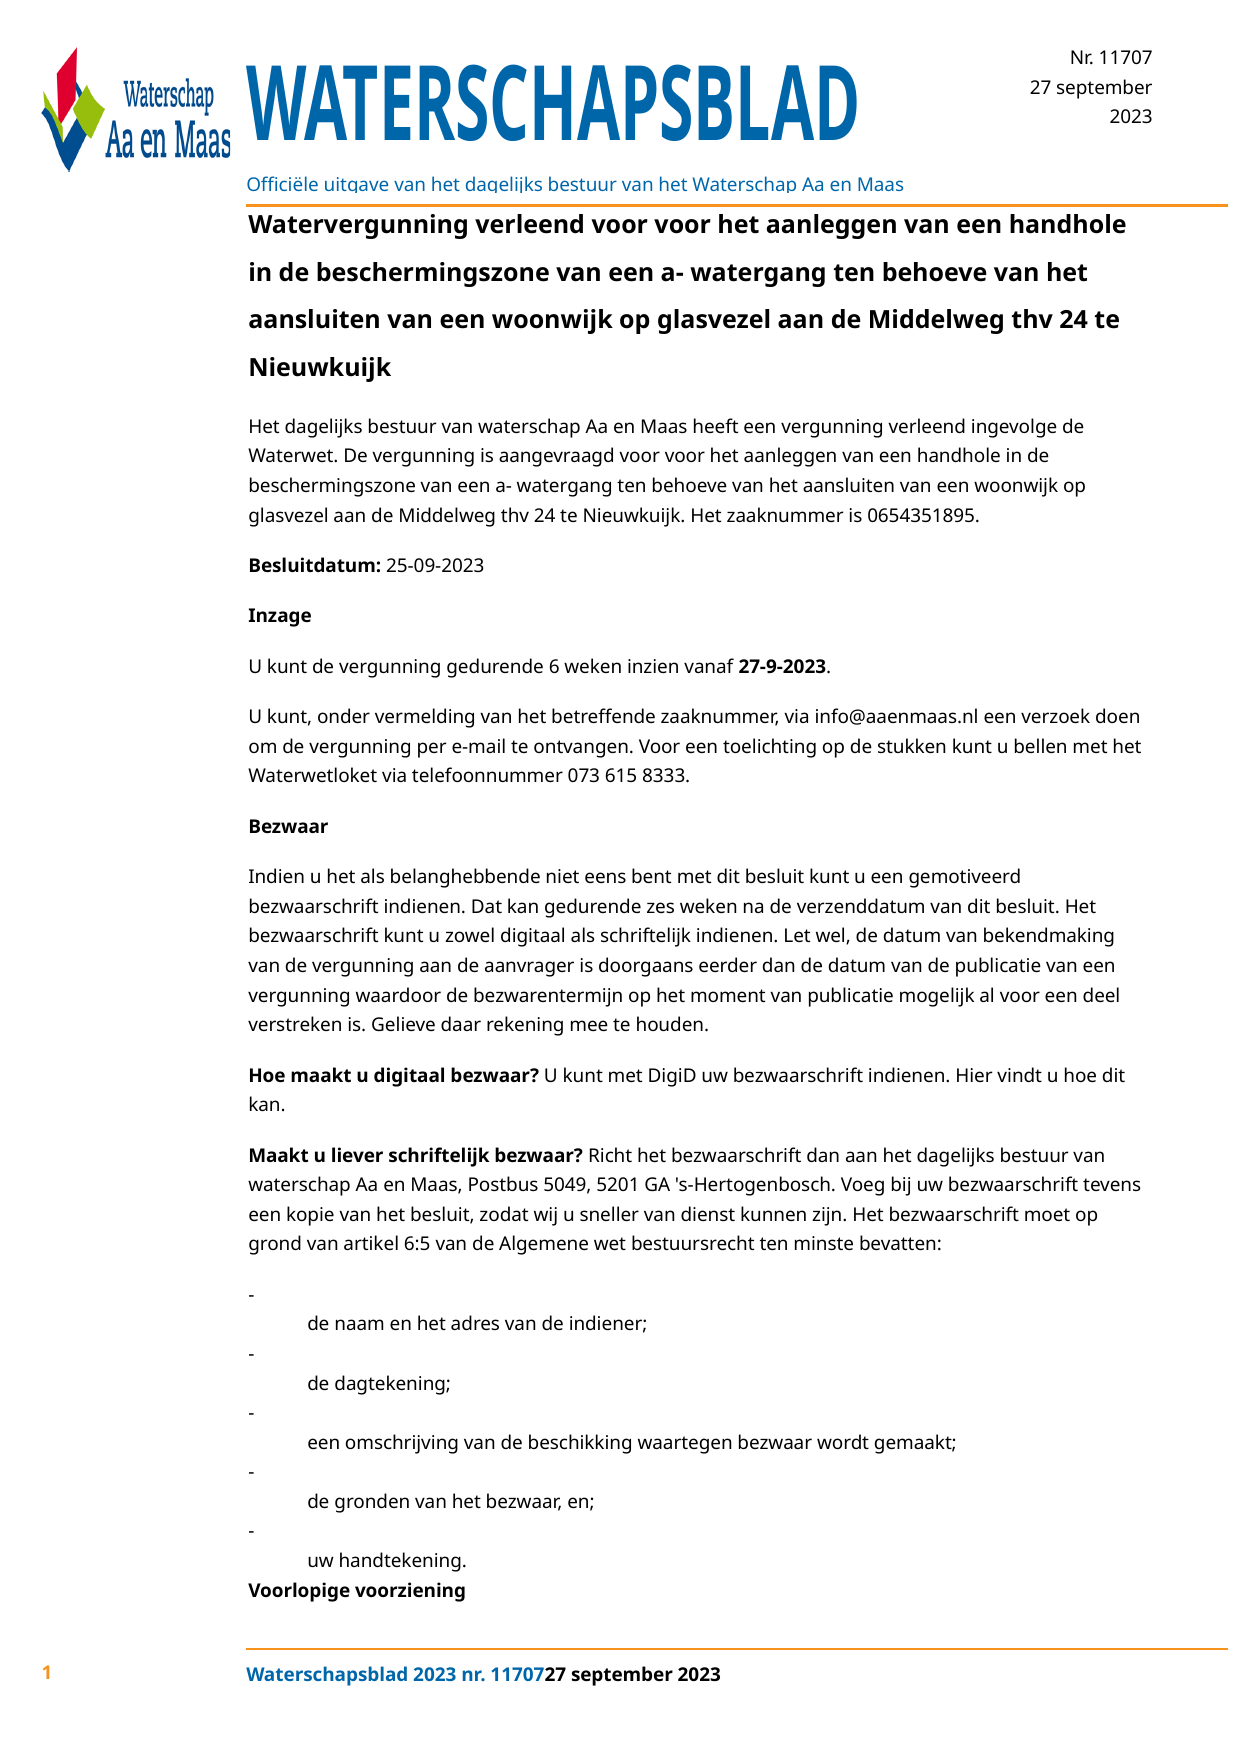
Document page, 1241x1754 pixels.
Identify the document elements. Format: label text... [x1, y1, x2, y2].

list de gronden van het bezwaar, en; [248, 1488, 1152, 1514]
text Het dagelijks bestuur van waterschap Aa en Maas heeft een vergunning verleend ingevolge de Waterwet. De vergunning is aangevraagd voor voor het aanleggen van een handhole in de beschermingszone van een a- watergang ten behoeve van het aansluiten van een woonwijk op glasvezel aan de Middelweg thv 24 te Nieuwkuijk. Het zaaknummer is 0654351895. [248, 413, 1152, 528]
text Besluitdatum: 25-09-2023 [248, 552, 1152, 578]
text Inzage [248, 603, 1152, 628]
text Hoe maakt u digitaal bezwaar? U kunt met DigiD uw bezwaarschrift indienen. Hier vindt u hoe dit kan. [248, 1062, 1152, 1117]
list uw handtekening. [248, 1547, 1152, 1573]
text Maakt u liever schriftelijk bezwaar? Richt het bezwaarschrift dan aan het dagelijks bestuur van waterschap Aa en Maas, Postbus 5049, 5201 GA 's-Hertogenbosch. Voeg bij uw bezwaarschrift tevens een kopie van het besluit, zodat wij u sneller van dienst kunnen zijn. Het bezwaarschrift moet op grond van artikel 6:5 van de Algemene wet bestuursrecht ten minste bevatten: [248, 1142, 1152, 1256]
picture [41, 47, 231, 172]
text Indien u het als belanghebbende niet eens bent met dit besluit kunt u een gemotiveerd bezwaarschrift indienen. Dat kan gedurende zes weken na de verzenddatum van dit besluit. Het bezwaarschrift kunt u zowel digitaal als schriftelijk indienen. Let wel, de datum van bekendmaking van de vergunning aan de aanvrager is doorgaans eerder dan de datum van de publicatie van een vergunning waardoor de bezwarentermijn op het moment van publicatie mogelijk al voor een deel verstreken is. Gelieve daar rekening mee te houden. [248, 863, 1152, 1037]
list een omschrijving van de beschikking waartegen bezwaar wordt gemaakt; [248, 1429, 1152, 1455]
text Bezwaar [248, 813, 1152, 839]
text Watervergunning verleend voor voor het aanleggen van een handhole in de beschermingszone van een a- watergang ten behoeve van het aansluiten van een woonwijk op glasvezel aan de Middelweg thv 24 te Nieuwkuijk [248, 207, 1152, 384]
list de naam en het adres van de indiener; [248, 1311, 1152, 1336]
text U kunt, onder vermelding van het betreffende zaaknummer, via info@aaenmaas.nl een verzoek doen om de vergunning per e-mail te ontvangen. Voor een toelichting op de stukken kunt u bellen met het Waterwetloket via telefoonnummer 073 615 8333. [248, 703, 1152, 788]
text Voorlopige voorziening [248, 1577, 1152, 1603]
list de dagtekening; [248, 1370, 1152, 1396]
text U kunt de vergunning gedurende 6 weken inzien vanaf 27-9-2023. [248, 653, 1152, 679]
